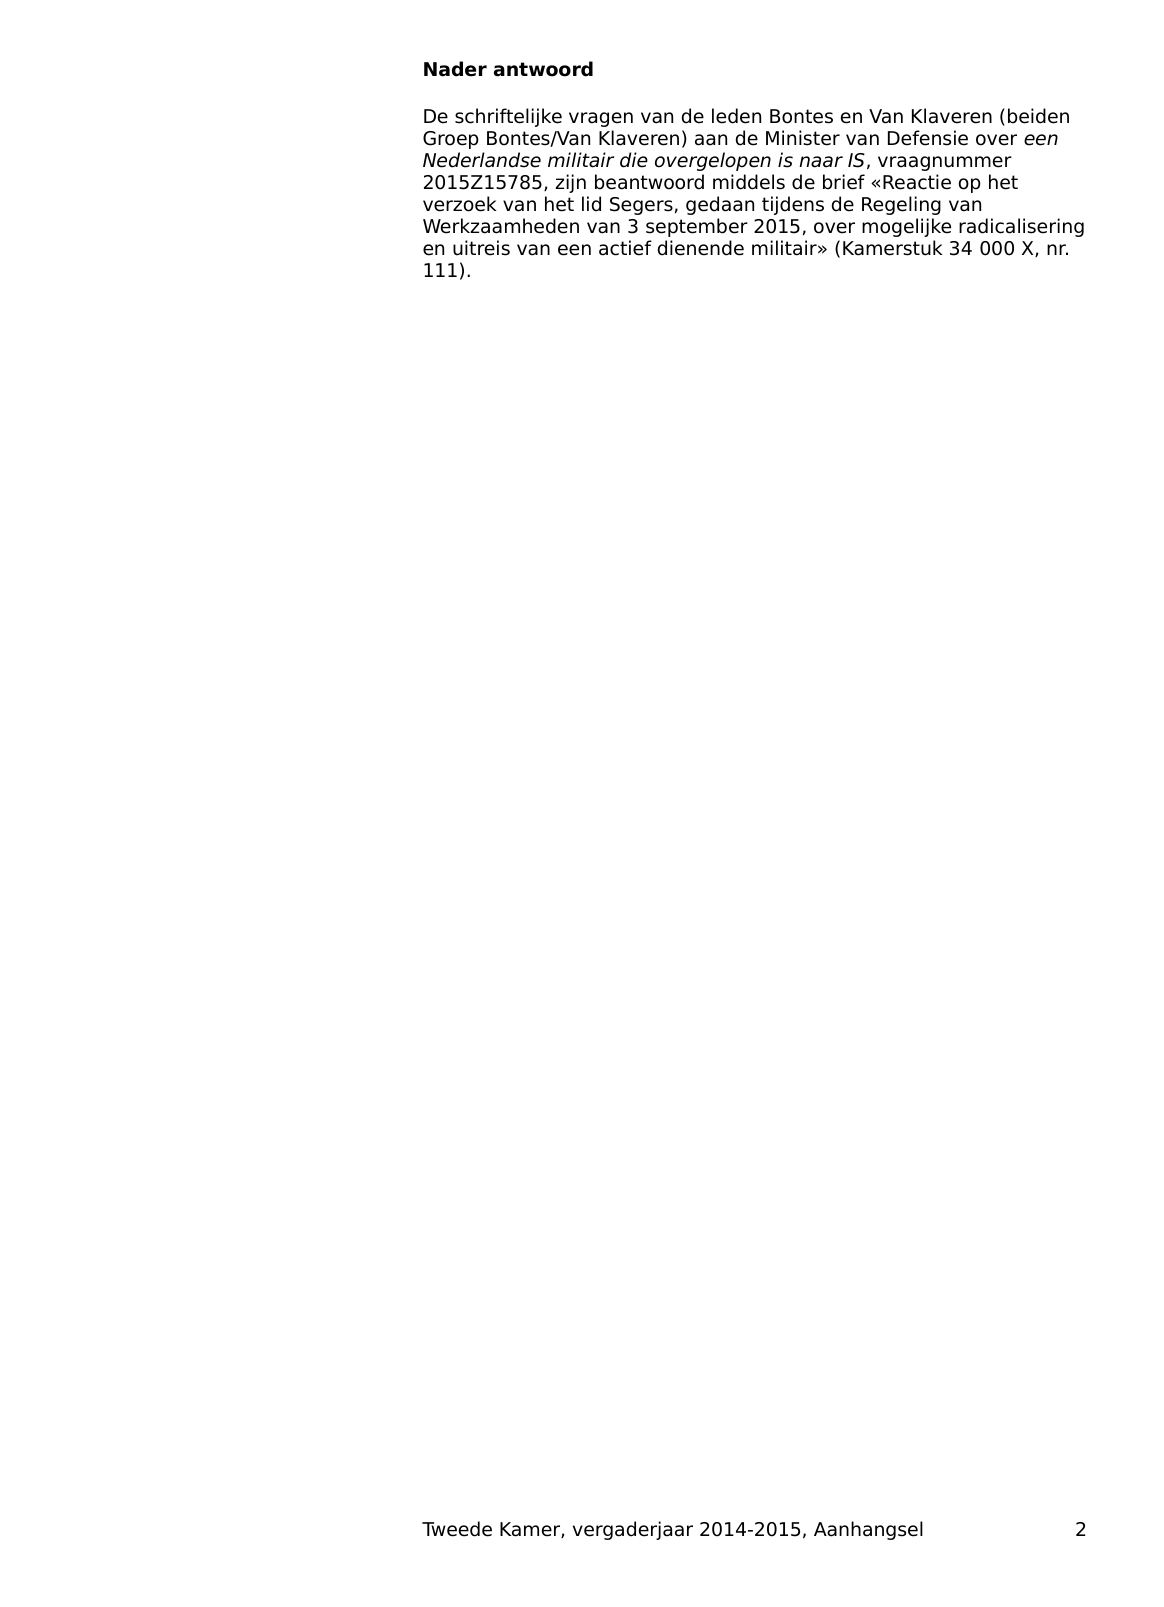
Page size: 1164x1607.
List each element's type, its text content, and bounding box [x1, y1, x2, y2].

text De schriftelijke vragen van de leden Bontes en Van Klaveren (beiden Groep Bontes/Van Klaveren) aan de Minister van Defensie over een Nederlandse militair die overgelopen is naar IS, vraagnummer 2015Z15785, zijn beantwoord middels de brief «Reactie op het verzoek van het lid Segers, gedaan tijdens de Regeling van Werkzaamheden van 3 september 2015, over mogelijke radicalisering en uitreis van een actief dienende militair» (Kamerstuk 34 000 X, nr. 111). [422, 106, 1087, 282]
subtitle Nader antwoord [422, 59, 1087, 81]
